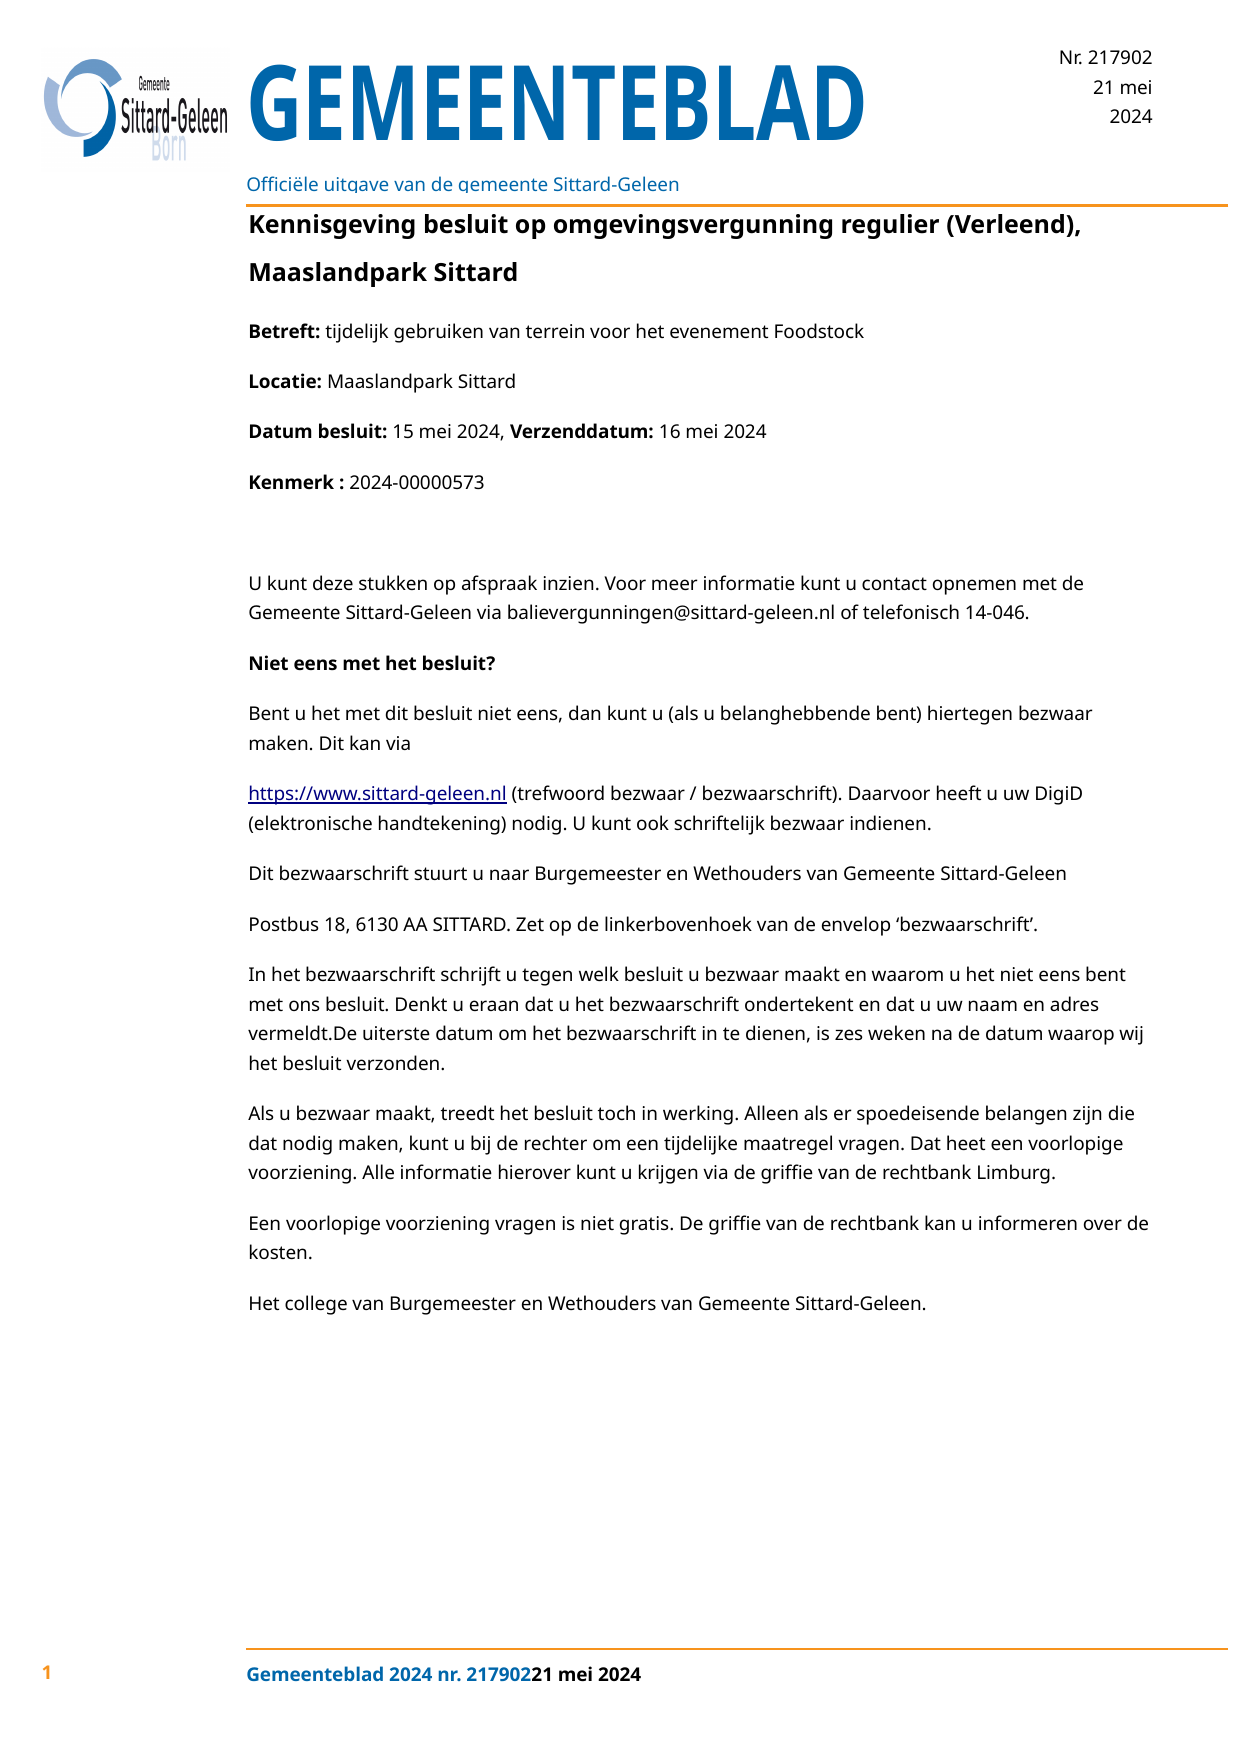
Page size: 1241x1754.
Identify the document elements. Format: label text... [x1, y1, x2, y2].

text https://www.sittard-geleen.nl (trefwoord bezwaar / bezwaarschrift). Daarvoor heeft u uw DigiD (elektronische handtekening) nodig. U kunt ook schriftelijk bezwaar indienen. [248, 780, 1152, 836]
text Niet eens met het besluit? [248, 650, 1152, 676]
text Een voorlopige voorziening vragen is niet gratis. De griffie van de rechtbank kan u informeren over de kosten. [248, 1210, 1152, 1265]
text Het college van Burgemeester en Wethouders van Gemeente Sittard-Geleen. [248, 1290, 1152, 1316]
text Postbus 18, 6130 AA SITTARD. Zet op de linkerbovenhoek van de envelop ‘bezwaarschrift’. [248, 911, 1152, 937]
text Kenmerk : 2024-00000573 [248, 469, 1152, 495]
picture [41, 47, 231, 172]
text U kunt deze stukken op afspraak inzien. Voor meer informatie kunt u contact opnemen met de Gemeente Sittard-Geleen via balievergunningen@sittard-geleen.nl of telefonisch 14-046. [248, 570, 1152, 625]
text Bent u het met dit besluit niet eens, dan kunt u (als u belanghebbende bent) hiertegen bezwaar maken. Dit kan via [248, 700, 1152, 756]
text Kennisgeving besluit op omgevingsvergunning regulier (Verleend), Maaslandpark Sittard [248, 207, 1152, 288]
text Als u bezwaar maakt, treedt het besluit toch in werking. Alleen als er spoedeisende belangen zijn die dat nodig maken, kunt u bij de rechter om een tijdelijke maatregel vragen. Dat heet een voorlopige voorziening. Alle informatie hierover kunt u krijgen via de griffie van de rechtbank Limburg. [248, 1100, 1152, 1185]
text Locatie: Maaslandpark Sittard [248, 368, 1152, 394]
text Datum besluit: 15 mei 2024, Verzenddatum: 16 mei 2024 [248, 419, 1152, 444]
text Dit bezwaarschrift stuurt u naar Burgemeester en Wethouders van Gemeente Sittard-Geleen [248, 860, 1152, 886]
text In het bezwaarschrift schrijft u tegen welk besluit u bezwaar maakt en waarom u het niet eens bent met ons besluit. Denkt u eraan dat u het bezwaarschrift ondertekent en dat u uw naam en adres vermeldt.De uiterste datum om het bezwaarschrift in te dienen, is zes weken na de datum waarop wij het besluit verzonden. [248, 961, 1152, 1076]
text Betreft: tijdelijk gebruiken van terrein voor het evenement Foodstock [248, 318, 1152, 344]
